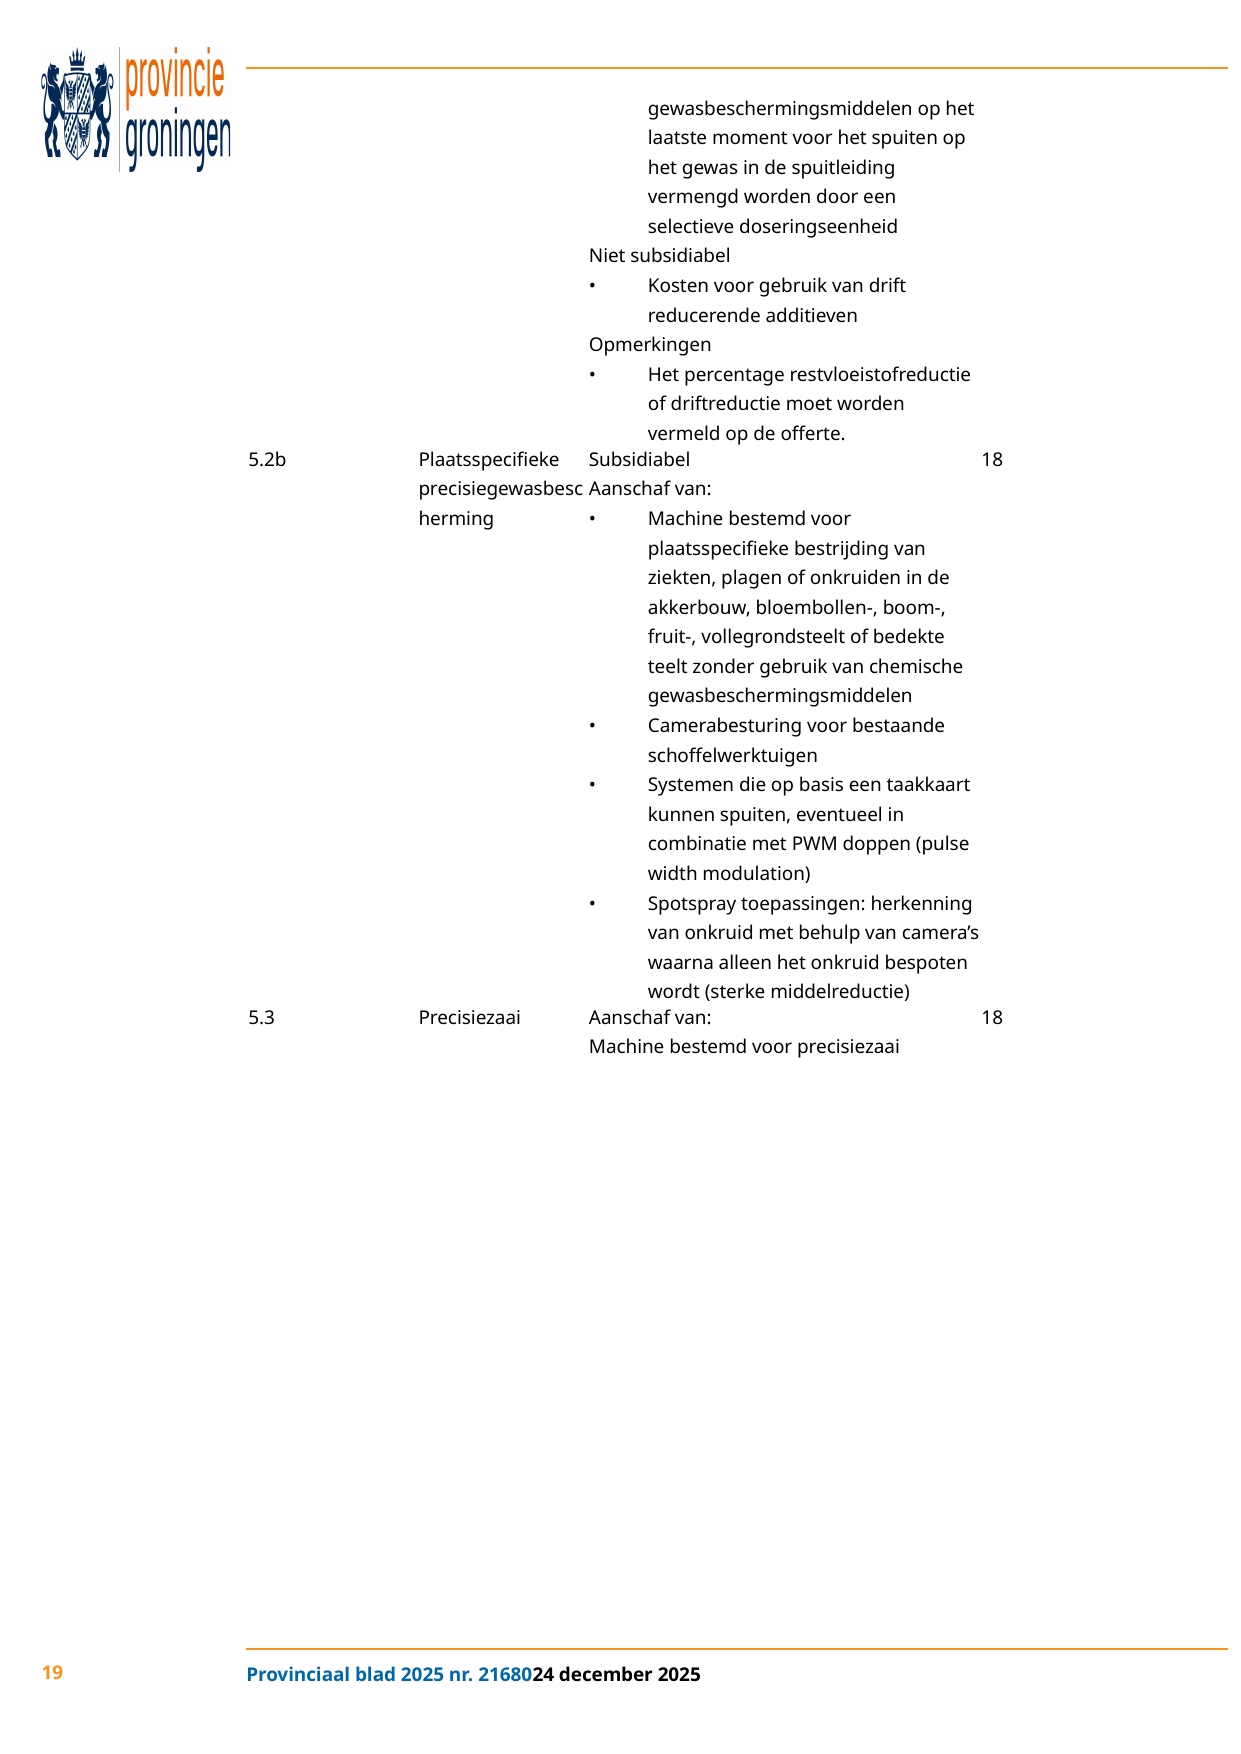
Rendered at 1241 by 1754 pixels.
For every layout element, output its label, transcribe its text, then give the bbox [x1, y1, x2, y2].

table_cell 5.2b [248, 446, 418, 1004]
table_cell 18 [981, 1004, 1152, 1059]
table_cell 18 [981, 446, 1152, 1004]
table_cell Precisiezaai [418, 1004, 589, 1059]
table_cell Subsidiabel Aanschaf van: Machine bestemd voor plaatsspecifieke bestrijding van ziekten, plagen of onkruiden in de akkerbouw, bloembollen-, boom-, fruit-, vollegrondsteelt of bedekte teelt zonder gebruik van chemische gewasbeschermingsmiddelen Camerabesturing voor bestaande schoffelwerktuigen Systemen die op basis een taakkaart kunnen spuiten, eventueel in combinatie met PWM doppen (pulse width modulation) Spotspray toepassingen: herkenning van onkruid met behulp van camera’s waarna alleen het onkruid bespoten wordt (sterke middelreductie) [589, 446, 981, 1004]
table_cell gewasbeschermingsmiddelen op het laatste moment voor het spuiten op het gewas in de spuitleiding vermengd worden door een selectieve doseringseenheid Niet subsidiabel Kosten voor gebruik van drift reducerende additieven Opmerkingen Het percentage restvloeistofreductie of driftreductie moet worden vermeld op de offerte. [589, 95, 981, 446]
table_cell [418, 95, 589, 446]
table_cell Aanschaf van: Machine bestemd voor precisiezaai [589, 1004, 981, 1059]
table_cell Plaatsspecifieke precisiegewasbescherming [418, 446, 589, 1004]
table_cell [981, 95, 1152, 446]
table_cell [248, 95, 418, 446]
picture [41, 47, 231, 172]
table_cell 5.3 [248, 1004, 418, 1059]
